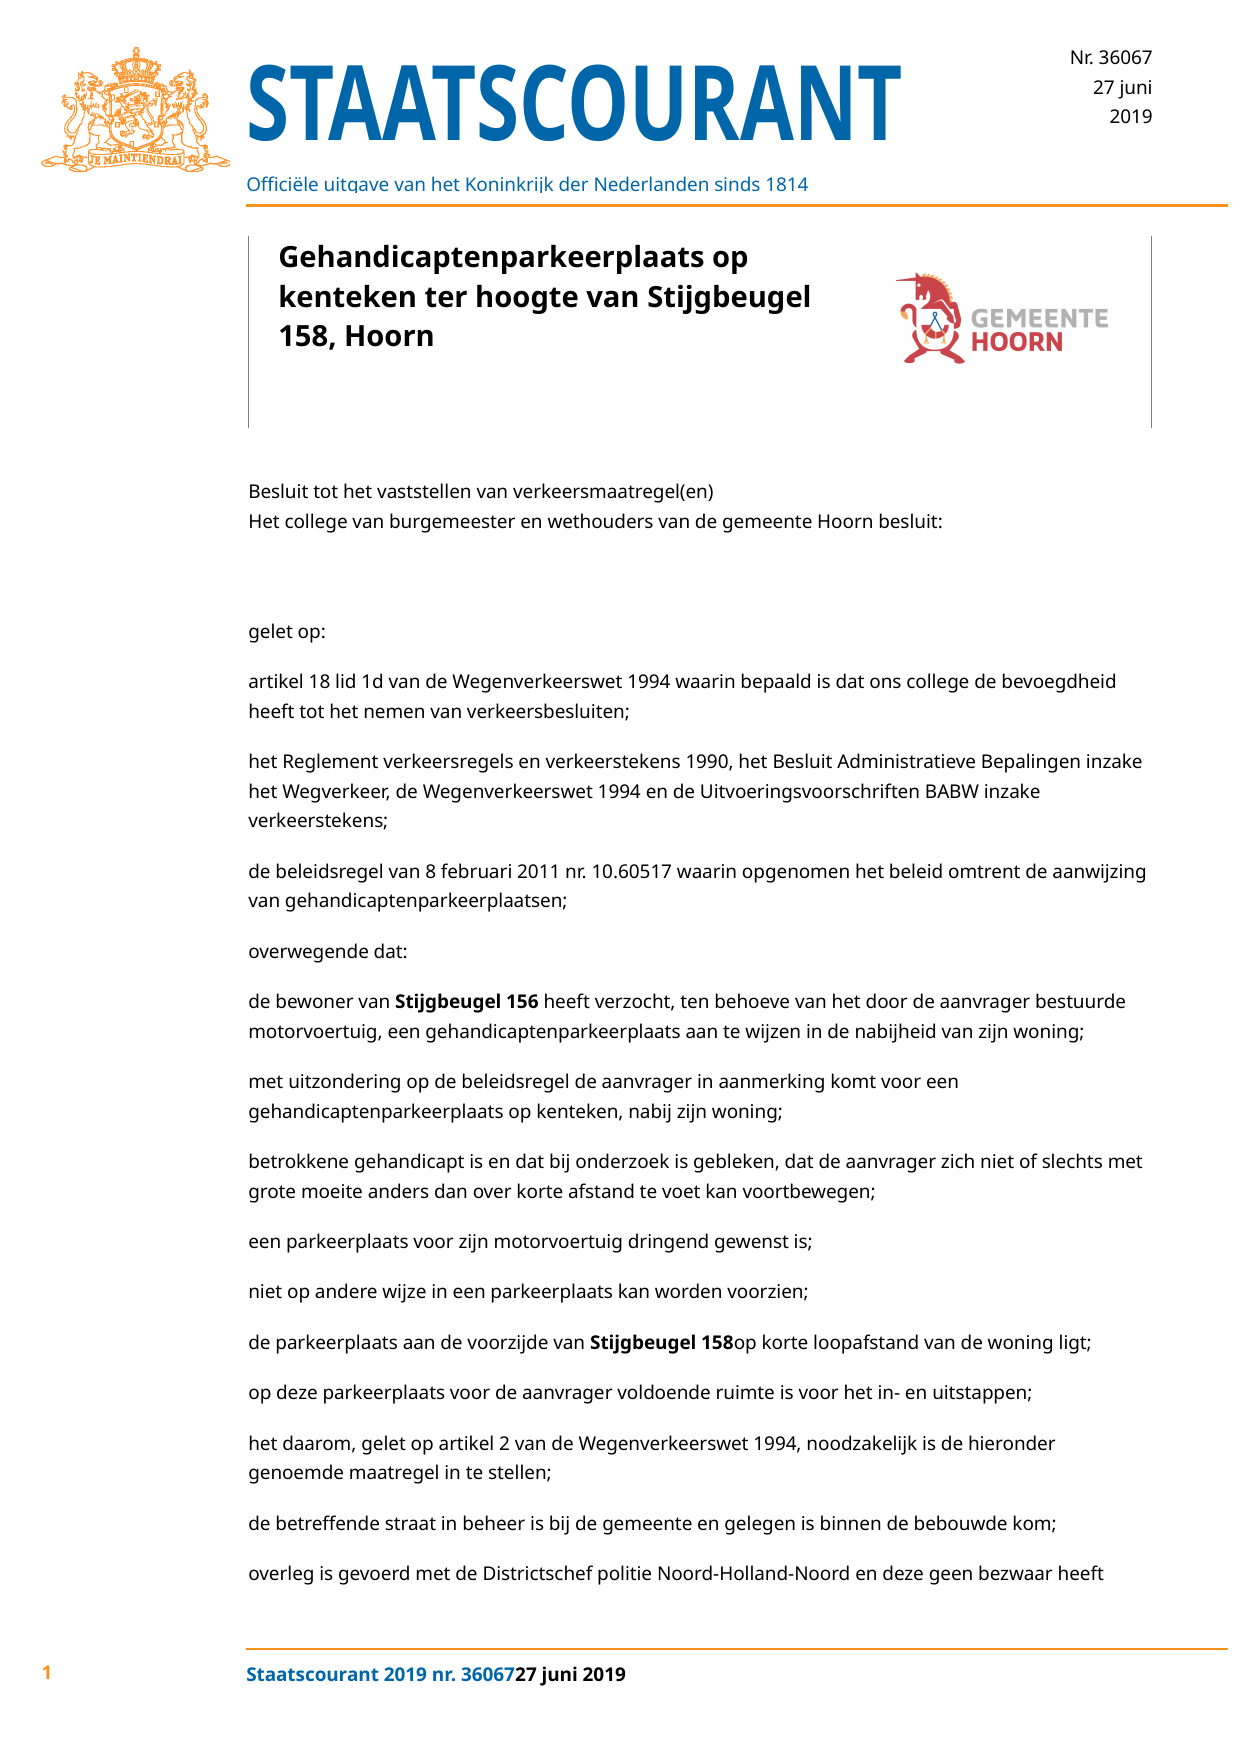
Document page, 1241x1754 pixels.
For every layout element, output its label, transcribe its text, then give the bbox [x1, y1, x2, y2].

text het Reglement verkeersregels en verkeerstekens 1990, het Besluit Administratieve Bepalingen inzake het Wegverkeer, de Wegenverkeerswet 1994 en de Uitvoeringsvoorschriften BABW inzake verkeerstekens; [248, 748, 1152, 833]
table_header Gehandicaptenparkeerplaats op kenteken ter hoogte van Stijgbeugel 158, Hoorn [249, 236, 850, 428]
text met uitzondering op de beleidsregel de aanvrager in aanmerking komt voor een gehandicaptenparkeerplaats op kenteken, nabij zijn woning; [248, 1068, 1152, 1124]
text gelet op: [248, 618, 1152, 644]
text overleg is gevoerd met de Districtschef politie Noord-Holland-Noord en deze geen bezwaar heeft [248, 1560, 1152, 1586]
picture [41, 47, 231, 172]
text Besluit tot het vaststellen van verkeersmaatregel(en) [248, 479, 1152, 504]
text de parkeerplaats aan de voorzijde van Stijgbeugel 158op korte loopafstand van de woning ligt; [248, 1329, 1152, 1355]
text de beleidsregel van 8 februari 2011 nr. 10.60517 waarin opgenomen het beleid omtrent de aanwijzing van gehandicaptenparkeerplaatsen; [248, 858, 1152, 913]
text de betreffende straat in beheer is bij de gemeente en gelegen is binnen de bebouwde kom; [248, 1510, 1152, 1536]
text op deze parkeerplaats voor de aanvrager voldoende ruimte is voor het in- en uitstappen; [248, 1379, 1152, 1405]
text het daarom, gelet op artikel 2 van de Wegenverkeerswet 1994, noodzakelijk is de hieronder genoemde maatregel in te stellen; [248, 1430, 1152, 1485]
text artikel 18 lid 1d van de Wegenverkeerswet 1994 waarin bepaald is dat ons college de bevoegdheid heeft tot het nemen van verkeersbesluiten; [248, 668, 1152, 724]
table_header [850, 236, 1151, 428]
text Het college van burgemeester en wethouders van de gemeente Hoorn besluit: [248, 508, 1152, 534]
text betrokkene gehandicapt is en dat bij onderzoek is gebleken, dat de aanvrager zich niet of slechts met grote moeite anders dan over korte afstand te voet kan voortbewegen; [248, 1148, 1152, 1204]
text een parkeerplaats voor zijn motorvoertuig dringend gewenst is; [248, 1228, 1152, 1254]
text de bewoner van Stijgbeugel 156 heeft verzocht, ten behoeve van het door de aanvrager bestuurde motorvoertuig, een gehandicaptenparkeerplaats aan te wijzen in de nabijheid van zijn woning; [248, 988, 1152, 1044]
text overwegende dat: [248, 938, 1152, 964]
text niet op andere wijze in een parkeerplaats kan worden voorzien; [248, 1279, 1152, 1304]
picture [882, 236, 1119, 403]
